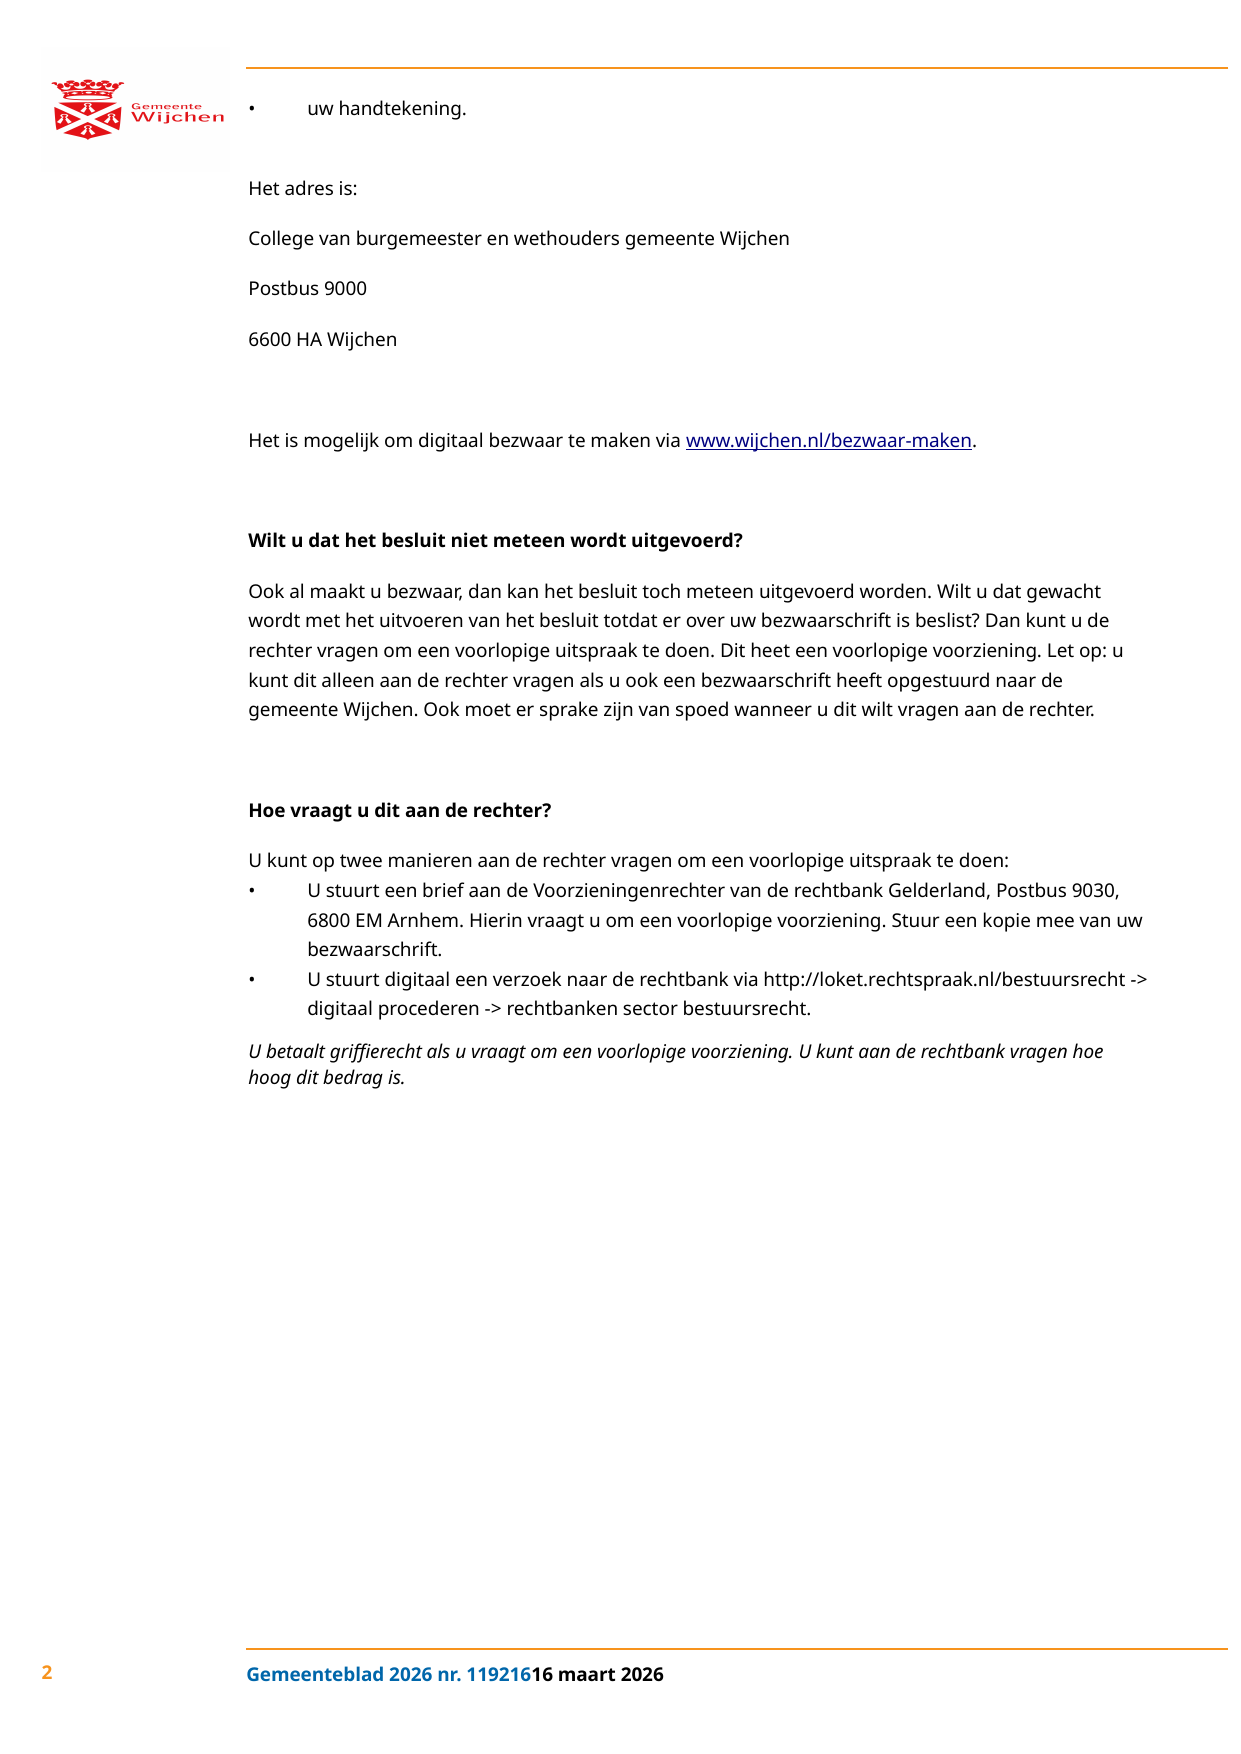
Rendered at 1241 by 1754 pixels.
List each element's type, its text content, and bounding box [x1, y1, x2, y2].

text U kunt op twee manieren aan de rechter vragen om een voorlopige uitspraak te doen: [248, 848, 1152, 873]
list U stuurt digitaal een verzoek naar de rechtbank via http://loket.rechtspraak.nl/bestuursrecht -> digitaal procederen -> rechtbanken sector bestuursrecht. [248, 966, 1152, 1021]
list U stuurt een brief aan de Voorzieningenrechter van de rechtbank Gelderland, Postbus 9030, 6800 EM Arnhem. Hierin vraagt u om een voorlopige voorziening. Stuur een kopie mee van uw bezwaarschrift. [248, 877, 1152, 962]
text Hoe vraagt u dit aan de rechter? [248, 797, 1152, 823]
picture [41, 47, 231, 172]
text Ook al maakt u bezwaar, dan kan het besluit toch meteen uitgevoerd worden. Wilt u dat gewacht wordt met het uitvoeren van het besluit totdat er over uw bezwaarschrift is beslist? Dan kunt u de rechter vragen om een voorlopige uitspraak te doen. Dit heet een voorlopige voorziening. Let op: u kunt dit alleen aan de rechter vragen als u ook een bezwaarschrift heeft opgestuurd naar de gemeente Wijchen. Ook moet er sprake zijn van spoed wanneer u dit wilt vragen aan de rechter. [248, 578, 1152, 722]
list uw handtekening. [248, 95, 1152, 121]
text U betaalt griffierecht als u vraagt om een voorlopige voorziening. U kunt aan de rechtbank vragen hoe hoog dit bedrag is. [248, 1039, 1152, 1090]
text Het adres is: [248, 175, 1152, 201]
text Postbus 9000 [248, 276, 1152, 301]
text Wilt u dat het besluit niet meteen wordt uitgevoerd? [248, 528, 1152, 553]
text 6600 HA Wijchen [248, 326, 1152, 352]
text College van burgemeester en wethouders gemeente Wijchen [248, 225, 1152, 251]
text Het is mogelijk om digitaal bezwaar te maken via www.wijchen.nl/bezwaar-maken. [248, 427, 1152, 453]
